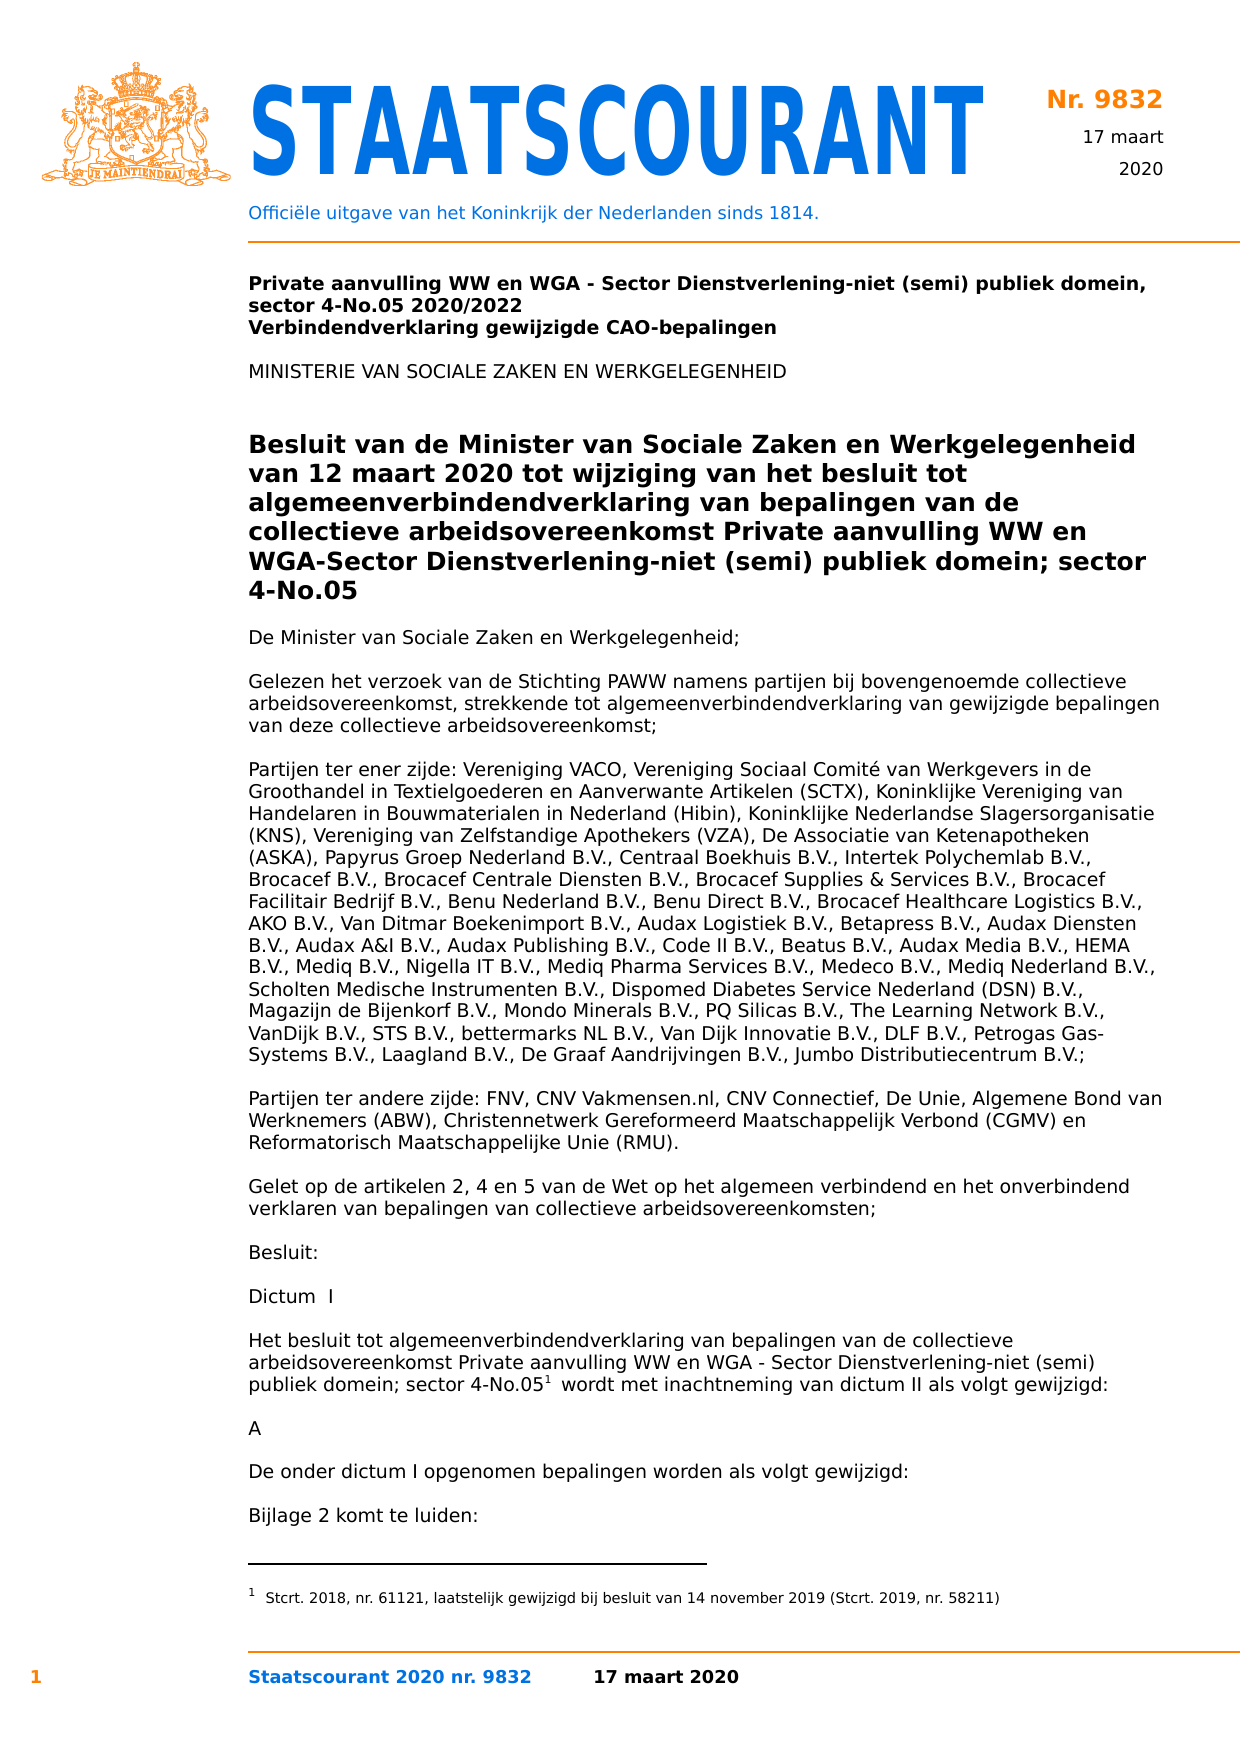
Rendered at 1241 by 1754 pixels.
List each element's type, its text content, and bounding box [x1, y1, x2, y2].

text Partijen ter andere zijde: FNV, CNV Vakmensen.nl, CNV Connectief, De Unie, Algemene Bond van Werknemers (ABW), Christennetwerk Gereformeerd Maatschappelijk Verbond (CGMV) en Reformatorisch Maatschappelijke Unie (RMU). [248, 1088, 1163, 1154]
table_header Nr. 9832 [998, 62, 1240, 121]
table_cell 17 maart [998, 121, 1240, 153]
picture [41, 62, 231, 186]
table_header STAATSCOURANT [248, 62, 998, 203]
subtitle Besluit van de Minister van Sociale Zaken en Werkgelegenheid van 12 maart 2020 tot wijziging van het besluit tot algemeenverbindendverklaring van bepalingen van de collectieve arbeidsovereenkomst Private aanvulling WW en WGA-Sector Dienstverlening-niet (semi) publiek domein; sector 4-No.05 [248, 430, 1163, 605]
text Partijen ter ener zijde: Vereniging VACO, Vereniging Sociaal Comité van Werkgevers in de Groothandel in Textielgoederen en Aanverwante Artikelen (SCTX), Koninklijke Vereniging van Handelaren in Bouwmaterialen in Nederland (Hibin), Koninklijke Nederlandse Slagersorganisatie (KNS), Vereniging van Zelfstandige Apothekers (VZA), De Associatie van Ketenapotheken (ASKA), Papyrus Groep Nederland B.V., Centraal Boekhuis B.V., Intertek Polychemlab B.V., Brocacef B.V., Brocacef Centrale Diensten B.V., Brocacef Supplies & Services B.V., Brocacef Facilitair Bedrijf B.V., Benu Nederland B.V., Benu Direct B.V., Brocacef Healthcare Logistics B.V., AKO B.V., Van Ditmar Boekenimport B.V., Audax Logistiek B.V., Betapress B.V., Audax Diensten B.V., Audax A&I B.V., Audax Publishing B.V., Code II B.V., Beatus B.V., Audax Media B.V., HEMA B.V., Mediq B.V., Nigella IT B.V., Mediq Pharma Services B.V., Medeco B.V., Mediq Nederland B.V., Scholten Medische Instrumenten B.V., Dispomed Diabetes Service Nederland (DSN) B.V., Magazijn de Bijenkorf B.V., Mondo Minerals B.V., PQ Silicas B.V., The Learning Network B.V., VanDijk B.V., STS B.V., bettermarks NL B.V., Van Dijk Innovatie B.V., DLF B.V., Petrogas Gas-Systems B.V., Laagland B.V., De Graaf Aandrijvingen B.V., Jumbo Distributiecentrum B.V.; [248, 759, 1163, 1066]
table_cell 2020 [998, 153, 1240, 203]
text Gelezen het verzoek van de Stichting PAWW namens partijen bij bovengenoemde collectieve arbeidsovereenkomst, strekkende tot algemeenverbindendverklaring van gewijzigde bepalingen van deze collectieve arbeidsovereenkomst; [248, 671, 1163, 737]
table_header [25, 62, 248, 241]
text De Minister van Sociale Zaken en Werkgelegenheid; [248, 627, 1163, 649]
text Private aanvulling WW en WGA - Sector Dienstverlening-niet (semi) publiek domein, sector 4-No.05 2020/2022 [248, 273, 1163, 317]
text Het besluit tot algemeenverbindendverklaring van bepalingen van de collectieve arbeidsovereenkomst Private aanvulling WW en WGA - Sector Dienstverlening-niet (semi) publiek domein; sector 4-No.05 wordt met inachtneming van dictum II als volgt gewijzigd: [248, 1329, 1163, 1396]
table_cell Officiële uitgave van het Koninkrijk der Nederlanden sinds 1814. [248, 203, 1240, 241]
text A [248, 1417, 1163, 1439]
text Bijlage 2 komt te luiden: [248, 1505, 1163, 1527]
text MINISTERIE VAN SOCIALE ZAKEN EN WERKGELEGENHEID [248, 361, 1163, 383]
text Stcrt. 2018, nr. 61121, laatstelijk gewijzigd bij besluit van 14 november 2019 (Stcrt. 2019, nr. 58211) [248, 1586, 1163, 1608]
text Gelet op de artikelen 2, 4 en 5 van de Wet op het algemeen verbindend en het onverbindend verklaren van bepalingen van collectieve arbeidsovereenkomsten; [248, 1176, 1163, 1220]
text Verbindendverklaring gewijzigde CAO-bepalingen [248, 317, 1163, 339]
text Besluit: [248, 1242, 1163, 1264]
text Dictum I [248, 1286, 1163, 1308]
text De onder dictum I opgenomen bepalingen worden als volgt gewijzigd: [248, 1461, 1163, 1483]
